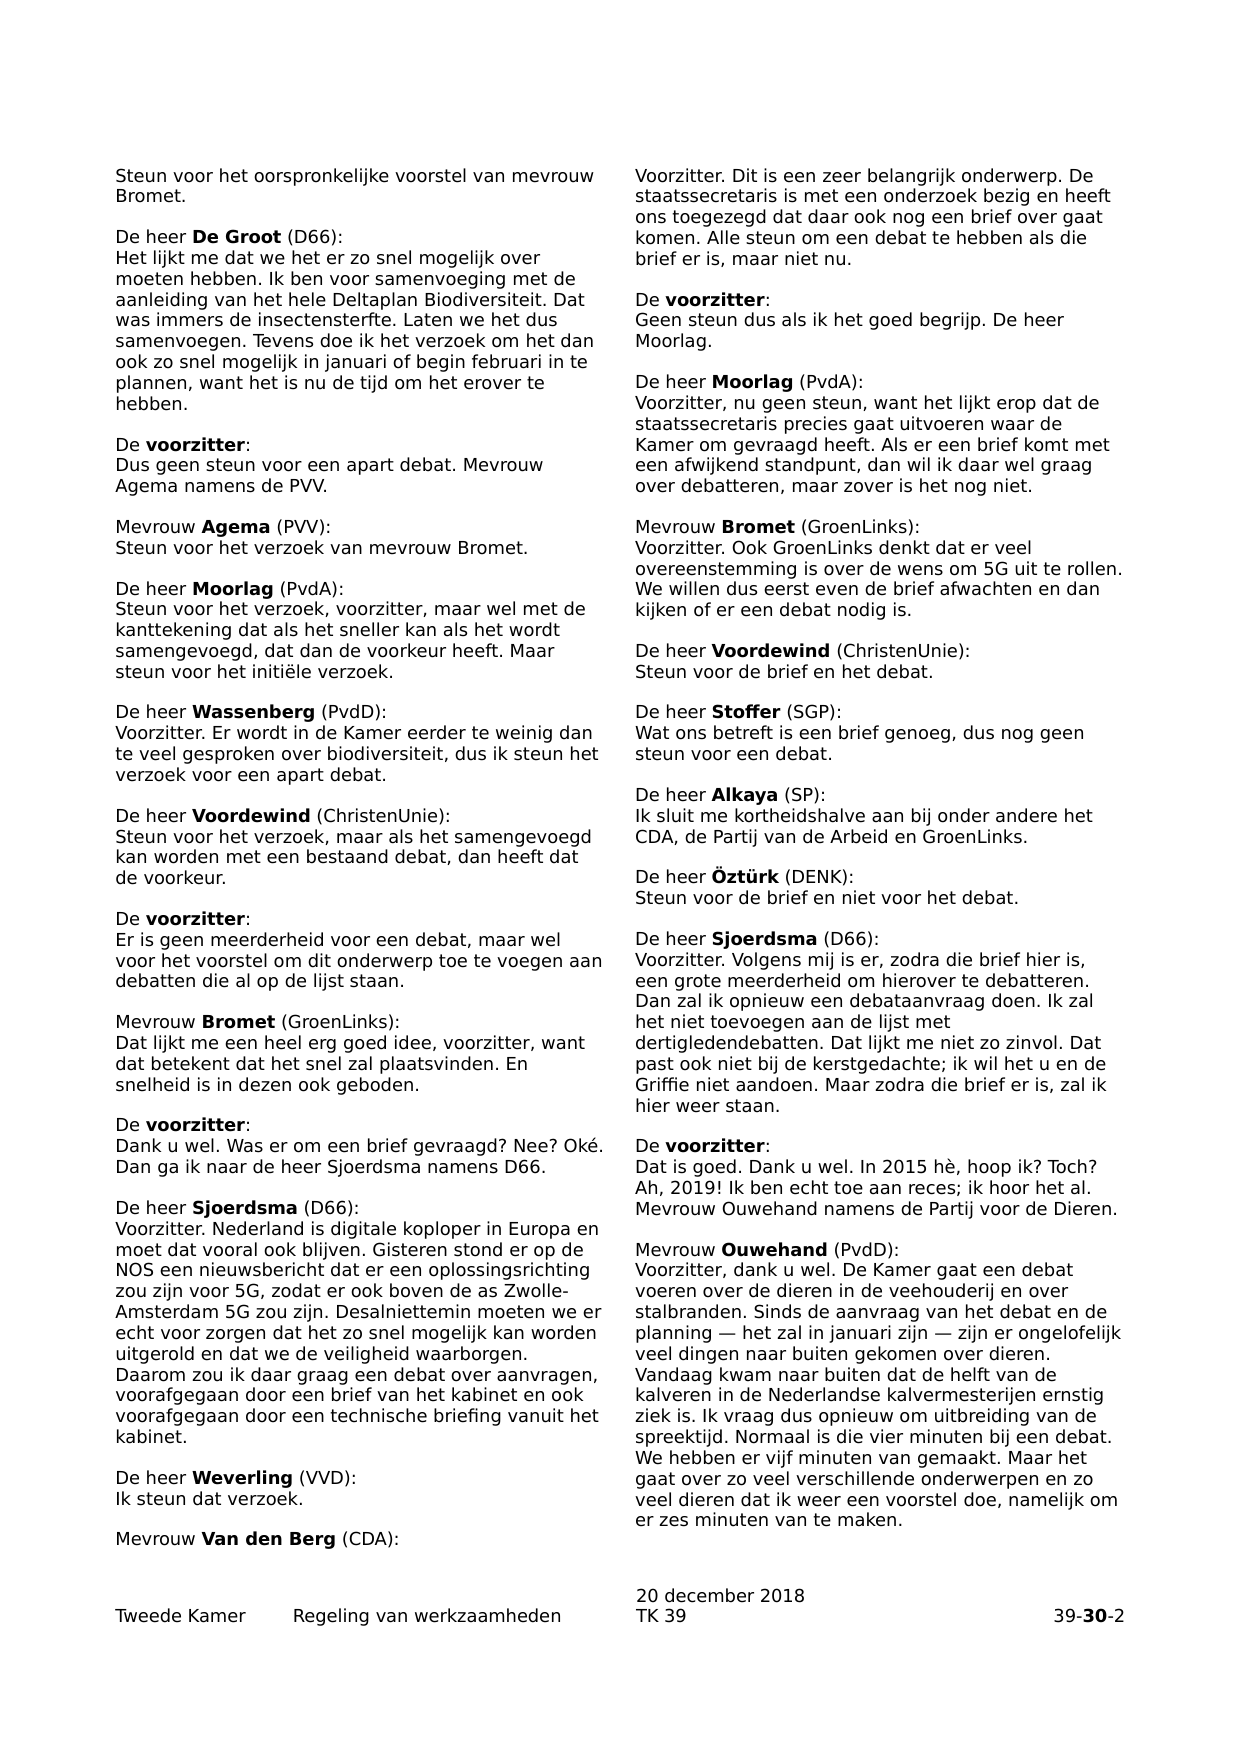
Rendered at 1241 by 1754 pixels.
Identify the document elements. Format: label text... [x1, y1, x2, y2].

text De heer Voordewind (ChristenUnie): [635, 641, 1125, 662]
text Mevrouw Agema (PVV): [115, 517, 605, 537]
text Mevrouw Bromet (GroenLinks): [635, 517, 1125, 537]
text Dat is goed. Dank u wel. In 2015 hè, hoop ik? Toch? Ah, 2019! Ik ben echt toe aan reces; ik hoor het al. [635, 1157, 1125, 1198]
text Voorzitter. Ook GroenLinks denkt dat er veel overeenstemming is over de wens om 5G uit te rollen. We willen dus eerst even de brief afwachten en dan kijken of er een debat nodig is. [635, 537, 1125, 621]
text Voorzitter. Dit is een zeer belangrijk onderwerp. De staatssecretaris is met een onderzoek bezig en heeft ons toegezegd dat daar ook nog een brief over gaat komen. Alle steun om een debat te hebben als die brief er is, maar niet nu. [635, 165, 1125, 269]
text Het lijkt me dat we het er zo snel mogelijk over moeten hebben. Ik ben voor samenvoeging met de aanleiding van het hele Deltaplan Biodiversiteit. Dat was immers de insectensterfte. Laten we het dus samenvoegen. Tevens doe ik het verzoek om het dan ook zo snel mogelijk in januari of begin februari in te plannen, want het is nu de tijd om het erover te hebben. [115, 248, 605, 414]
text Voorzitter. Volgens mij is er, zodra die brief hier is, een grote meerderheid om hierover te debatteren. Dan zal ik opnieuw een debataanvraag doen. Ik zal het niet toevoegen aan de lijst met dertigledendebatten. Dat lijkt me niet zo zinvol. Dat past ook niet bij de kerstgedachte; ik wil het u en de Griffie niet aandoen. Maar zodra die brief er is, zal ik hier weer staan. [635, 949, 1125, 1116]
text De voorzitter: [115, 909, 605, 929]
text Wat ons betreft is een brief genoeg, dus nog geen steun voor een debat. [635, 723, 1125, 765]
text Voorzitter, nu geen steun, want het lijkt erop dat de staatssecretaris precies gaat uitvoeren waar de Kamer om gevraagd heeft. Als er een brief komt met een afwijkend standpunt, dan wil ik daar wel graag over debatteren, maar zover is het nog niet. [635, 393, 1125, 497]
text Mevrouw Ouwehand (PvdD): [635, 1239, 1125, 1260]
text Ik sluit me kortheidshalve aan bij onder andere het CDA, de Partij van de Arbeid en GroenLinks. [635, 806, 1125, 847]
text Mevrouw Bromet (GroenLinks): [115, 1012, 605, 1033]
text Steun voor het verzoek, voorzitter, maar wel met de kanttekening dat als het sneller kan als het wordt samengevoegd, dat dan de voorkeur heeft. Maar steun voor het initiële verzoek. [115, 599, 605, 682]
text Voorzitter, dank u wel. De Kamer gaat een debat voeren over de dieren in de veehouderij en over stalbranden. Sinds de aanvraag van het debat en de planning — het zal in januari zijn — zijn er ongelofelijk veel dingen naar buiten gekomen over dieren. Vandaag kwam naar buiten dat de helft van de kalveren in de Nederlandse kalvermesterijen ernstig ziek is. Ik vraag dus opnieuw om uitbreiding van de spreektijd. Normaal is die vier minuten bij een debat. We hebben er vijf minuten van gemaakt. Maar het gaat over zo veel verschillende onderwerpen en zo veel dieren dat ik weer een voorstel doe, namelijk om er zes minuten van te maken. [635, 1260, 1125, 1531]
text Dus geen steun voor een apart debat. Mevrouw Agema namens de PVV. [115, 455, 605, 497]
text De heer Voordewind (ChristenUnie): [115, 806, 605, 826]
text De heer Wassenberg (PvdD): [115, 702, 605, 723]
text De voorzitter: [115, 434, 605, 455]
text De voorzitter: [635, 1136, 1125, 1157]
text De voorzitter: [635, 289, 1125, 310]
text Steun voor het verzoek, maar als het samengevoegd kan worden met een bestaand debat, dan heeft dat de voorkeur. [115, 826, 605, 889]
text De heer De Groot (D66): [115, 227, 605, 248]
text De voorzitter: [115, 1115, 605, 1136]
text De heer Moorlag (PvdA): [115, 578, 605, 599]
text Steun voor het verzoek van mevrouw Bromet. [115, 537, 605, 558]
text Dank u wel. Was er om een brief gevraagd? Nee? Oké. [115, 1136, 605, 1157]
text De heer Stoffer (SGP): [635, 702, 1125, 723]
text Er is geen meerderheid voor een debat, maar wel voor het voorstel om dit onderwerp toe te voegen aan debatten die al op de lijst staan. [115, 929, 605, 992]
text Voorzitter. Er wordt in de Kamer eerder te weinig dan te veel gesproken over biodiversiteit, dus ik steun het verzoek voor een apart debat. [115, 723, 605, 786]
text De heer Sjoerdsma (D66): [635, 929, 1125, 949]
text De heer Weverling (VVD): [115, 1468, 605, 1488]
text Steun voor het oorspronkelijke voorstel van mevrouw Bromet. [115, 165, 605, 207]
text Mevrouw Van den Berg (CDA): [115, 1529, 605, 1550]
text De heer Alkaya (SP): [635, 785, 1125, 806]
text Dan ga ik naar de heer Sjoerdsma namens D66. [115, 1157, 605, 1178]
text De heer Sjoerdsma (D66): [115, 1198, 605, 1218]
text Steun voor de brief en het debat. [635, 662, 1125, 682]
text Mevrouw Ouwehand namens de Partij voor de Dieren. [635, 1198, 1125, 1219]
text Steun voor de brief en niet voor het debat. [635, 888, 1125, 909]
text Voorzitter. Nederland is digitale koploper in Europa en moet dat vooral ook blijven. Gisteren stond er op de NOS een nieuwsbericht dat er een oplossingsrichting zou zijn voor 5G, zodat er ook boven de as Zwolle-Amsterdam 5G zou zijn. Desalniettemin moeten we er echt voor zorgen dat het zo snel mogelijk kan worden uitgerold en dat we de veiligheid waarborgen. Daarom zou ik daar graag een debat over aanvragen, voorafgegaan door een brief van het kabinet en ook voorafgegaan door een technische briefing vanuit het kabinet. [115, 1218, 605, 1448]
text Dat lijkt me een heel erg goed idee, voorzitter, want dat betekent dat het snel zal plaatsvinden. En snelheid is in dezen ook geboden. [115, 1033, 605, 1095]
text Geen steun dus als ik het goed begrijp. De heer Moorlag. [635, 310, 1125, 352]
text De heer Moorlag (PvdA): [635, 372, 1125, 393]
text De heer Öztürk (DENK): [635, 867, 1125, 888]
text Ik steun dat verzoek. [115, 1488, 605, 1509]
